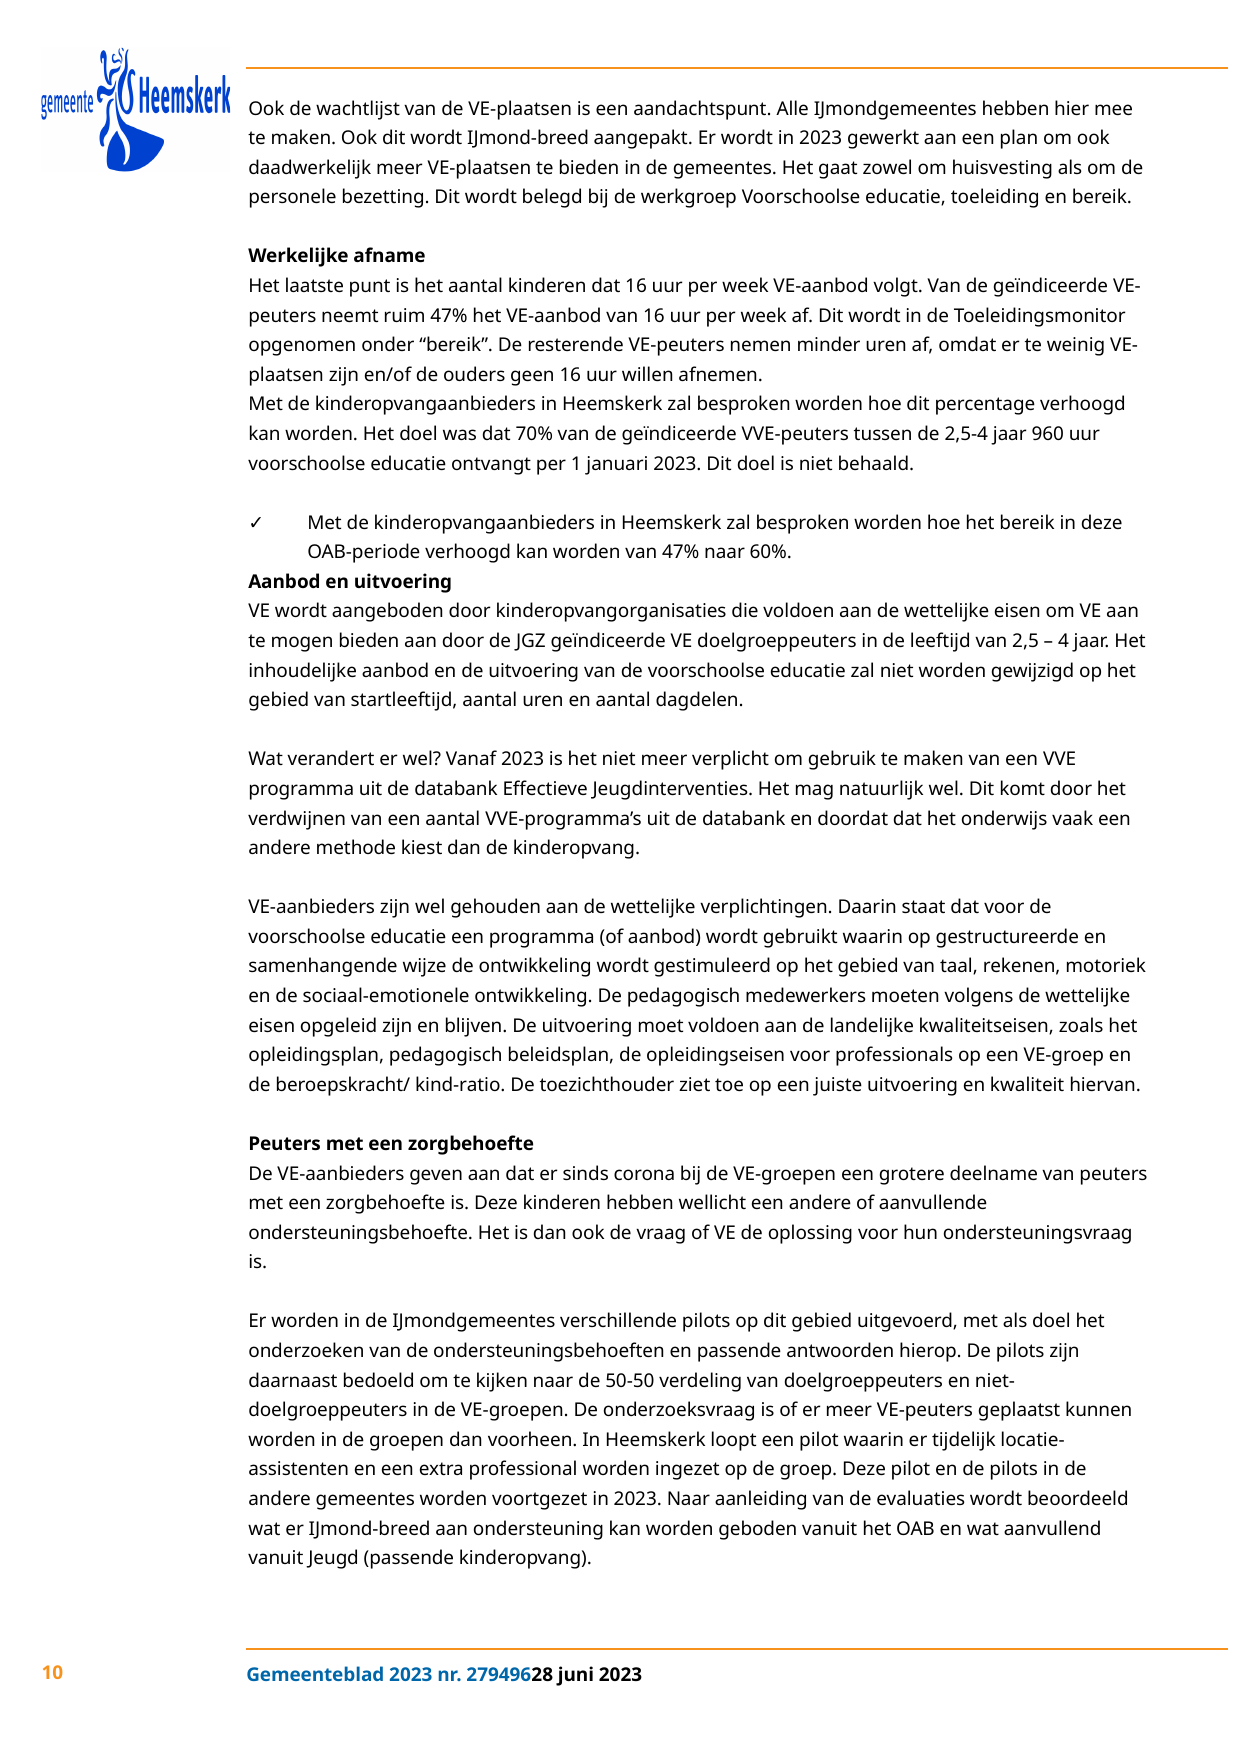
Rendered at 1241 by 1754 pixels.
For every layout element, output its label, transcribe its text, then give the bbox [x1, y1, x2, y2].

list Met de kinderopvangaanbieders in Heemskerk zal besproken worden hoe het bereik in deze OAB-periode verhoogd kan worden van 47% naar 60%. [248, 509, 1152, 564]
text Peuters met een zorgbehoefte [248, 1130, 1152, 1156]
text De VE-aanbieders geven aan dat er sinds corona bij de VE-groepen een grotere deelname van peuters met een zorgbehoefte is. Deze kinderen hebben wellicht een andere of aanvullende ondersteuningsbehoefte. Het is dan ook de vraag of VE de oplossing voor hun ondersteuningsvraag is. [248, 1160, 1152, 1274]
text Werkelijke afname [248, 243, 1152, 268]
text VE wordt aangeboden door kinderopvangorganisaties die voldoen aan de wettelijke eisen om VE aan te mogen bieden aan door de JGZ geïndiceerde VE doelgroeppeuters in de leeftijd van 2,5 – 4 jaar. Het inhoudelijke aanbod en de uitvoering van de voorschoolse educatie zal niet worden gewijzigd op het gebied van startleeftijd, aantal uren en aantal dagdelen. [248, 598, 1152, 712]
text VE-aanbieders zijn wel gehouden aan de wettelijke verplichtingen. Daarin staat dat voor de voorschoolse educatie een programma (of aanbod) wordt gebruikt waarin op gestructureerde en samenhangende wijze de ontwikkeling wordt gestimuleerd op het gebied van taal, rekenen, motoriek en de sociaal-emotionele ontwikkeling. De pedagogisch medewerkers moeten volgens de wettelijke eisen opgeleid zijn en blijven. De uitvoering moet voldoen aan de landelijke kwaliteitseisen, zoals het opleidingsplan, pedagogisch beleidsplan, de opleidingseisen voor professionals op een VE-groep en de beroepskracht/ kind-ratio. De toezichthouder ziet toe op een juiste uitvoering en kwaliteit hiervan. [248, 893, 1152, 1097]
text Aanbod en uitvoering [248, 568, 1152, 594]
text Met de kinderopvangaanbieders in Heemskerk zal besproken worden hoe dit percentage verhoogd kan worden. Het doel was dat 70% van de geïndiceerde VVE-peuters tussen de 2,5-4 jaar 960 uur voorschoolse educatie ontvangt per 1 januari 2023. Dit doel is niet behaald. [248, 391, 1152, 476]
text Het laatste punt is het aantal kinderen dat 16 uur per week VE-aanbod volgt. Van de geïndiceerde VE-peuters neemt ruim 47% het VE-aanbod van 16 uur per week af. Dit wordt in de Toeleidingsmonitor opgenomen onder “bereik”. De resterende VE-peuters nemen minder uren af, omdat er te weinig VE-plaatsen zijn en/of de ouders geen 16 uur willen afnemen. [248, 272, 1152, 387]
text Wat verandert er wel? Vanaf 2023 is het niet meer verplicht om gebruik te maken van een VVE programma uit de databank Effectieve Jeugdinterventies. Het mag natuurlijk wel. Dit komt door het verdwijnen van een aantal VVE-programma’s uit de databank en doordat dat het onderwijs vaak een andere methode kiest dan de kinderopvang. [248, 746, 1152, 860]
picture [41, 47, 231, 172]
text Er worden in de IJmondgemeentes verschillende pilots op dit gebied uitgevoerd, met als doel het onderzoeken van de ondersteuningsbehoeften en passende antwoorden hierop. De pilots zijn daarnaast bedoeld om te kijken naar de 50-50 verdeling van doelgroeppeuters en niet- doelgroeppeuters in de VE-groepen. De onderzoeksvraag is of er meer VE-peuters geplaatst kunnen worden in de groepen dan voorheen. In Heemskerk loopt een pilot waarin er tijdelijk locatie-assistenten en een extra professional worden ingezet op de groep. Deze pilot en de pilots in de andere gemeentes worden voortgezet in 2023. Naar aanleiding van de evaluaties wordt beoordeeld wat er IJmond-breed aan ondersteuning kan worden geboden vanuit het OAB en wat aanvullend vanuit Jeugd (passende kinderopvang). [248, 1308, 1152, 1570]
text Ook de wachtlijst van de VE-plaatsen is een aandachtspunt. Alle IJmondgemeentes hebben hier mee te maken. Ook dit wordt IJmond-breed aangepakt. Er wordt in 2023 gewerkt aan een plan om ook daadwerkelijk meer VE-plaatsen te bieden in de gemeentes. Het gaat zowel om huisvesting als om de personele bezetting. Dit wordt belegd bij de werkgroep Voorschoolse educatie, toeleiding en bereik. [248, 95, 1152, 209]
